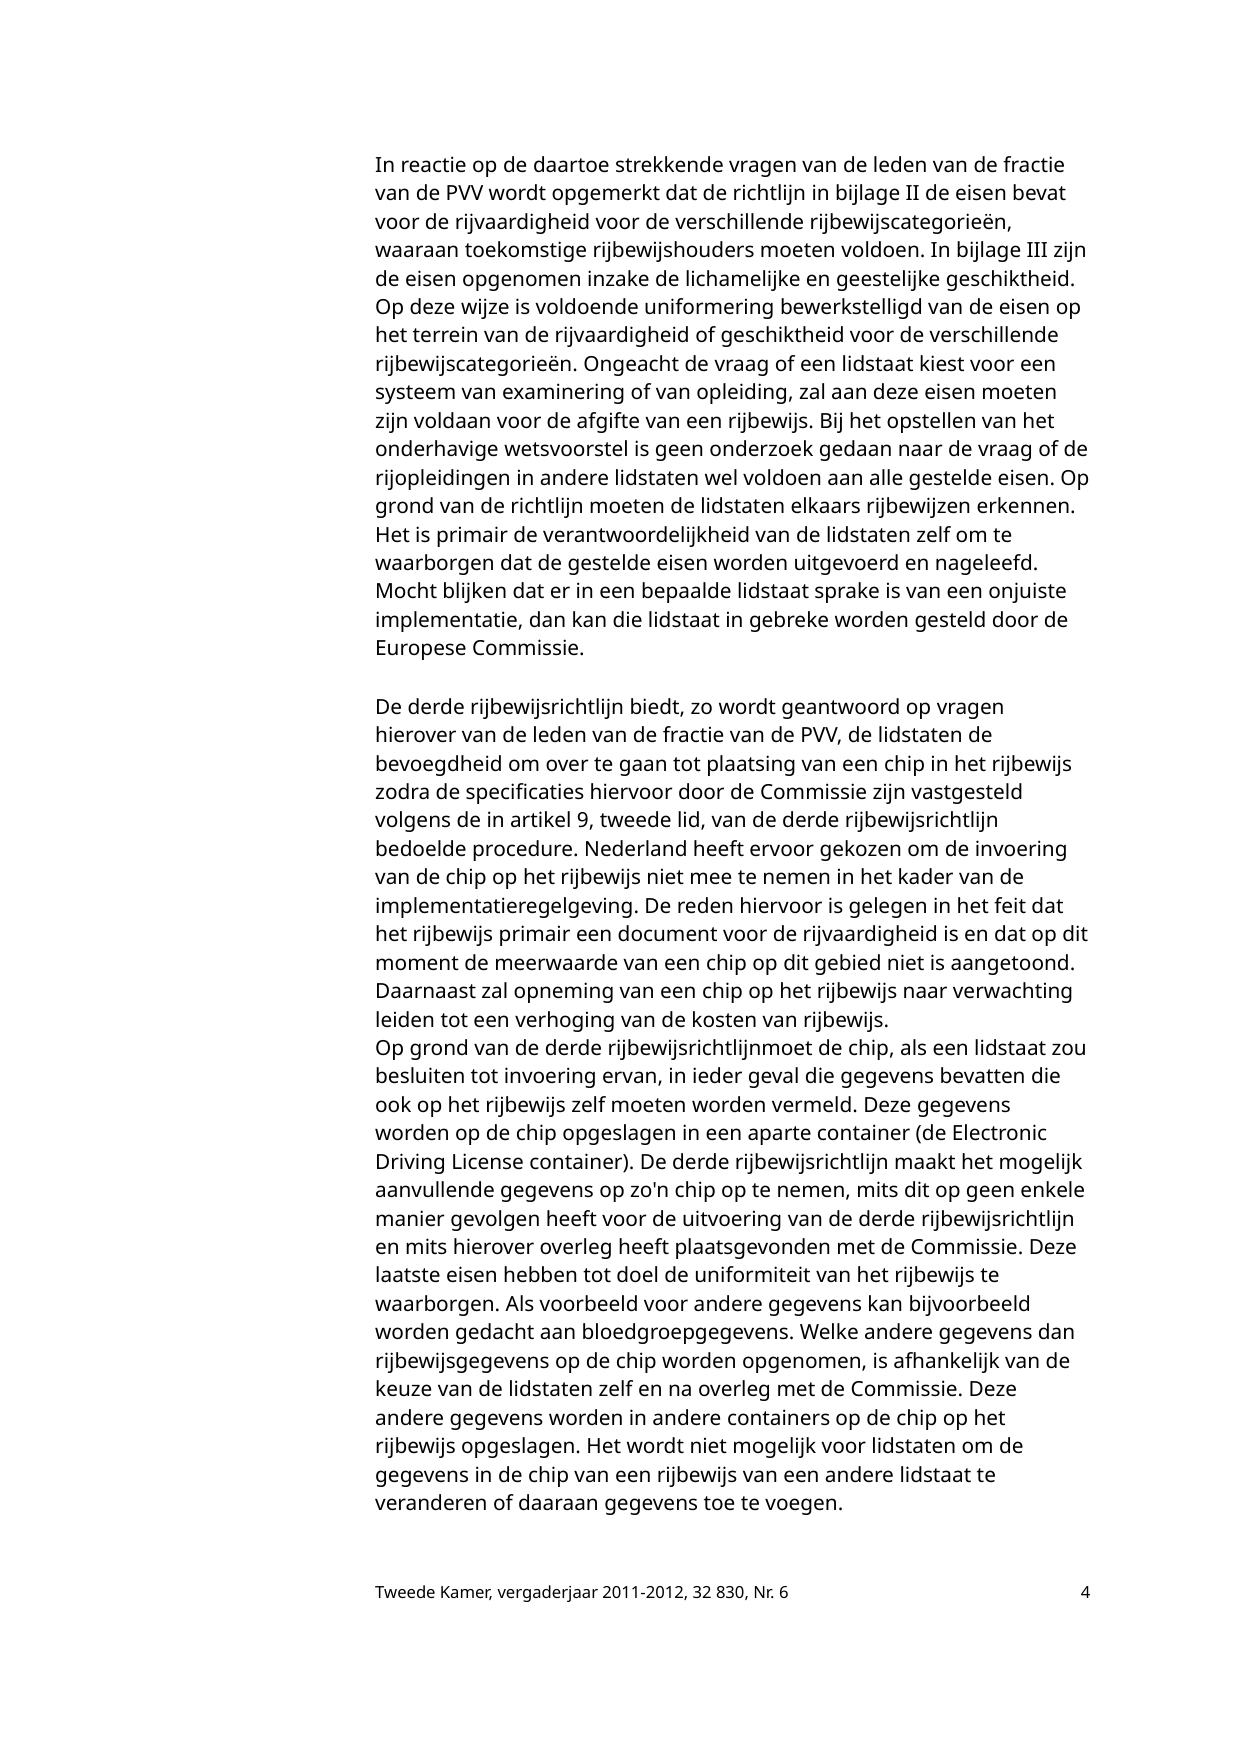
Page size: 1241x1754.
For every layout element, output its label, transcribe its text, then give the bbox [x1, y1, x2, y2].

text Op grond van de derde rijbewijsrichtlijnmoet de chip, als een lidstaat zou besluiten tot invoering ervan, in ieder geval die gegevens bevatten die ook op het rijbewijs zelf moeten worden vermeld. Deze gegevens worden op de chip opgeslagen in een aparte container (de Electronic Driving License container). De derde rijbewijsrichtlijn maakt het mogelijk aanvullende gegevens op zo'n chip op te nemen, mits dit op geen enkele manier gevolgen heeft voor de uitvoering van de derde rijbewijsrichtlijn en mits hierover overleg heeft plaatsgevonden met de Commissie. Deze laatste eisen hebben tot doel de uniformiteit van het rijbewijs te waarborgen. Als voorbeeld voor andere gegevens kan bijvoorbeeld worden gedacht aan bloedgroepgegevens. Welke andere gegevens dan rijbewijsgegevens op de chip worden opgenomen, is afhankelijk van de keuze van de lidstaten zelf en na overleg met de Commissie. Deze andere gegevens worden in andere containers op de chip op het rijbewijs opgeslagen. Het wordt niet mogelijk voor lidstaten om de gegevens in de chip van een rijbewijs van een andere lidstaat te veranderen of daaraan gegevens toe te voegen. [375, 1033, 1090, 1517]
text De derde rijbewijsrichtlijn biedt, zo wordt geantwoord op vragen hierover van de leden van de fractie van de PVV, de lidstaten de bevoegdheid om over te gaan tot plaatsing van een chip in het rijbewijs zodra de specificaties hiervoor door de Commissie zijn vastgesteld volgens de in artikel 9, tweede lid, van de derde rijbewijsrichtlijn bedoelde procedure. Nederland heeft ervoor gekozen om de invoering van de chip op het rijbewijs niet mee te nemen in het kader van de implementatieregelgeving. De reden hiervoor is gelegen in het feit dat het rijbewijs primair een document voor de rijvaardigheid is en dat op dit moment de meerwaarde van een chip op dit gebied niet is aangetoond. Daarnaast zal opneming van een chip op het rijbewijs naar verwachting leiden tot een verhoging van de kosten van rijbewijs. [375, 692, 1090, 1033]
text In reactie op de daartoe strekkende vragen van de leden van de fractie van de PVV wordt opgemerkt dat de richtlijn in bijlage II de eisen bevat voor de rijvaardigheid voor de verschillende rijbewijscategorieën, waaraan toekomstige rijbewijshouders moeten voldoen. In bijlage III zijn de eisen opgenomen inzake de lichamelijke en geestelijke geschiktheid. Op deze wijze is voldoende uniformering bewerkstelligd van de eisen op het terrein van de rijvaardigheid of geschiktheid voor de verschillende rijbewijscategorieën. Ongeacht de vraag of een lidstaat kiest voor een systeem van examinering of van opleiding, zal aan deze eisen moeten zijn voldaan voor de afgifte van een rijbewijs. Bij het opstellen van het onderhavige wetsvoorstel is geen onderzoek gedaan naar de vraag of de rijopleidingen in andere lidstaten wel voldoen aan alle gestelde eisen. Op grond van de richtlijn moeten de lidstaten elkaars rijbewijzen erkennen. Het is primair de verantwoordelijkheid van de lidstaten zelf om te waarborgen dat de gestelde eisen worden uitgevoerd en nageleefd. Mocht blijken dat er in een bepaalde lidstaat sprake is van een onjuiste implementatie, dan kan die lidstaat in gebreke worden gesteld door de Europese Commissie. [375, 150, 1090, 662]
